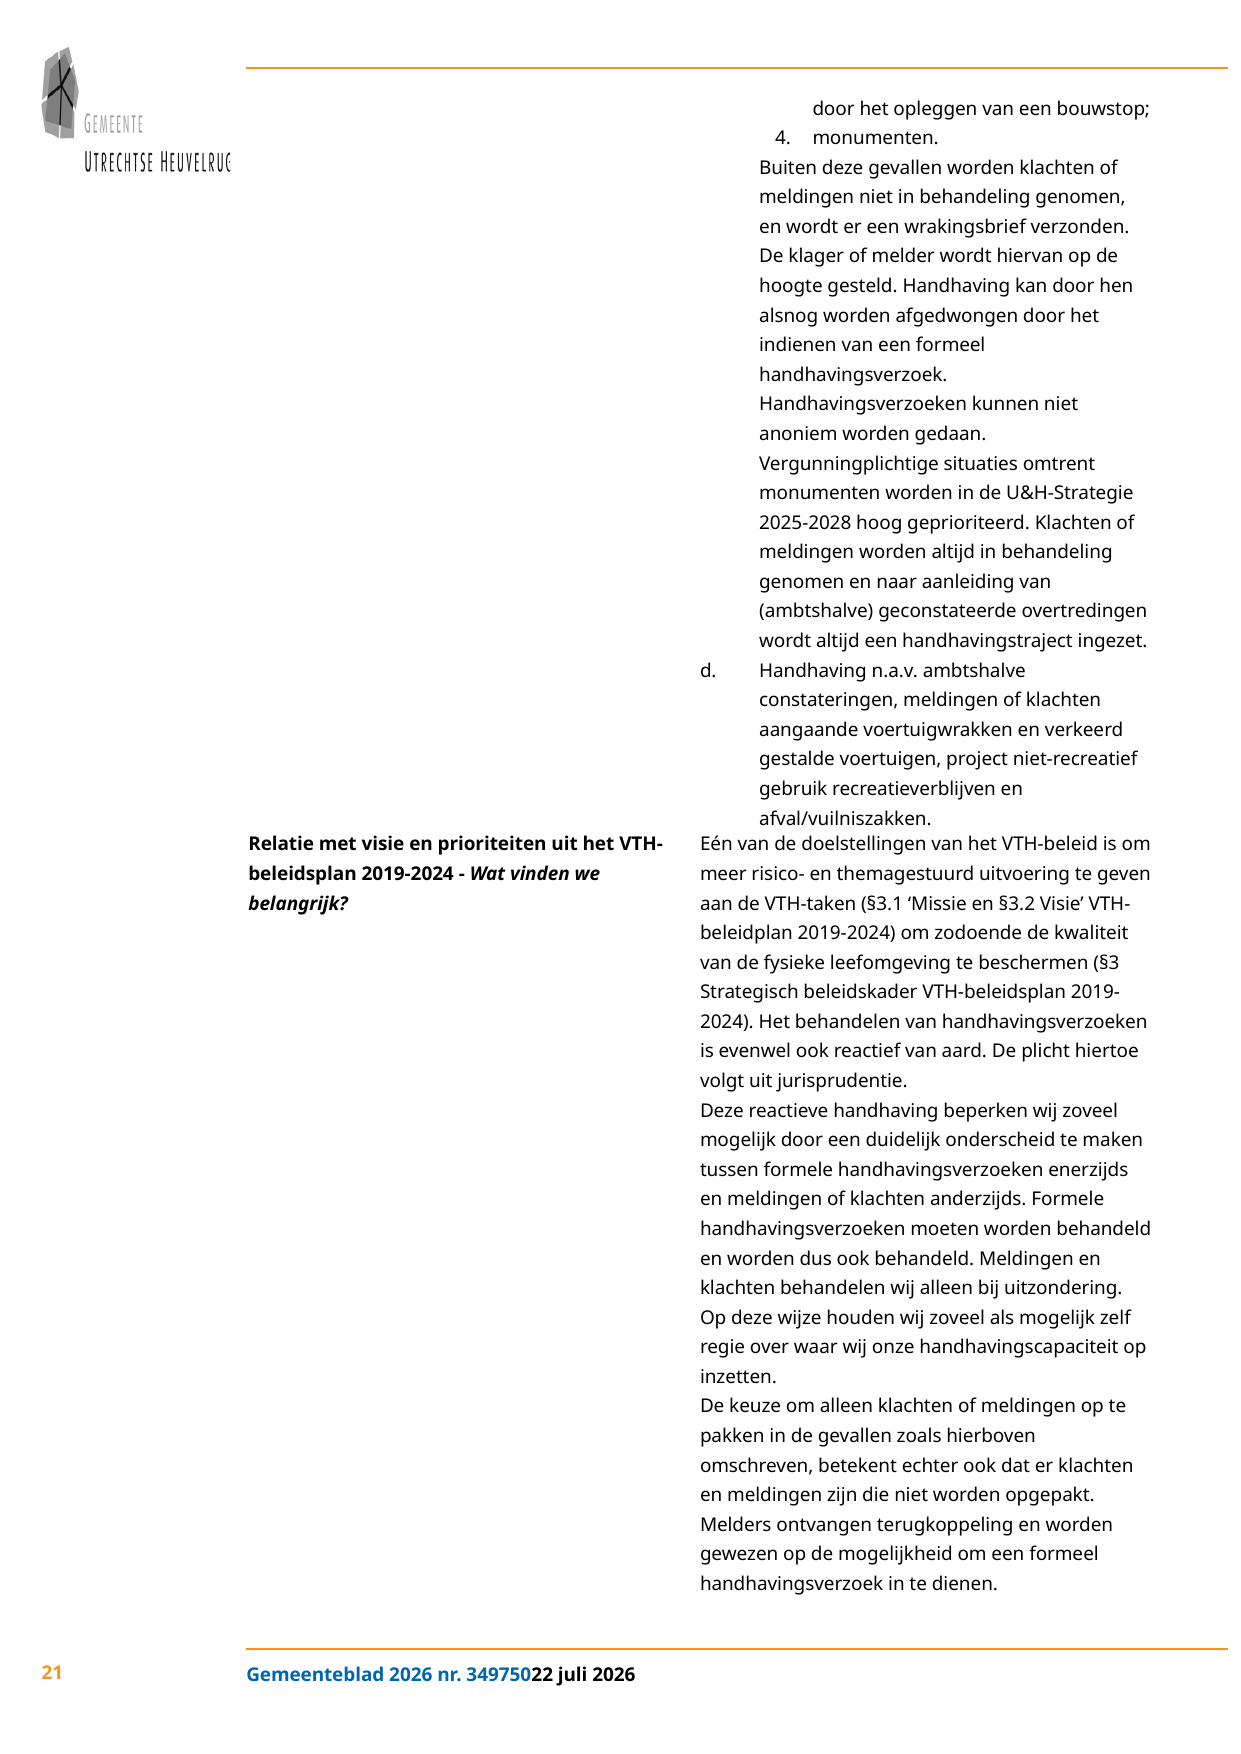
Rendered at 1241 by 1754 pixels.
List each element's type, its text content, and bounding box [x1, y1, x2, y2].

picture [41, 47, 231, 172]
table_cell [248, 95, 700, 831]
table_cell Eén van de doelstellingen van het VTH-beleid is om meer risico- en themagestuurd uitvoering te geven aan de VTH-taken (§3.1 ‘Missie en §3.2 Visie’ VTH-beleidplan 2019-2024) om zodoende de kwaliteit van de fysieke leefomgeving te beschermen (§3 Strategisch beleidskader VTH-beleidsplan 2019-2024). Het behandelen van handhavingsverzoeken is evenwel ook reactief van aard. De plicht hiertoe volgt uit jurisprudentie. Deze reactieve handhaving beperken wij zoveel mogelijk door een duidelijk onderscheid te maken tussen formele handhavingsverzoeken enerzijds en meldingen of klachten anderzijds. Formele handhavingsverzoeken moeten worden behandeld en worden dus ook behandeld. Meldingen en klachten behandelen wij alleen bij uitzondering. Op deze wijze houden wij zoveel als mogelijk zelf regie over waar wij onze handhavingscapaciteit op inzetten. De keuze om alleen klachten of meldingen op te pakken in de gevallen zoals hierboven omschreven, betekent echter ook dat er klachten en meldingen zijn die niet worden opgepakt. Melders ontvangen terugkoppeling en worden gewezen op de mogelijkheid om een formeel handhavingsverzoek in te dienen. [700, 831, 1152, 1596]
table_cell Relatie met visie en prioriteiten uit het VTH-beleidsplan 2019-2024 - Wat vinden we belangrijk? [248, 831, 700, 1596]
table_cell door het opleggen van een bouwstop; monumenten. Buiten deze gevallen worden klachten of meldingen niet in behandeling genomen, en wordt er een wrakingsbrief verzonden. De klager of melder wordt hiervan op de hoogte gesteld. Handhaving kan door hen alsnog worden afgedwongen door het indienen van een formeel handhavingsverzoek. Handhavingsverzoeken kunnen niet anoniem worden gedaan. Vergunningplichtige situaties omtrent monumenten worden in de U&H-Strategie 2025-2028 hoog geprioriteerd. Klachten of meldingen worden altijd in behandeling genomen en naar aanleiding van (ambtshalve) geconstateerde overtredingen wordt altijd een handhavingstraject ingezet. Handhaving n.a.v. ambtshalve constateringen, meldingen of klachten aangaande voertuigwrakken en verkeerd gestalde voertuigen, project niet-recreatief gebruik recreatieverblijven en afval/vuilniszakken. [700, 95, 1152, 831]
